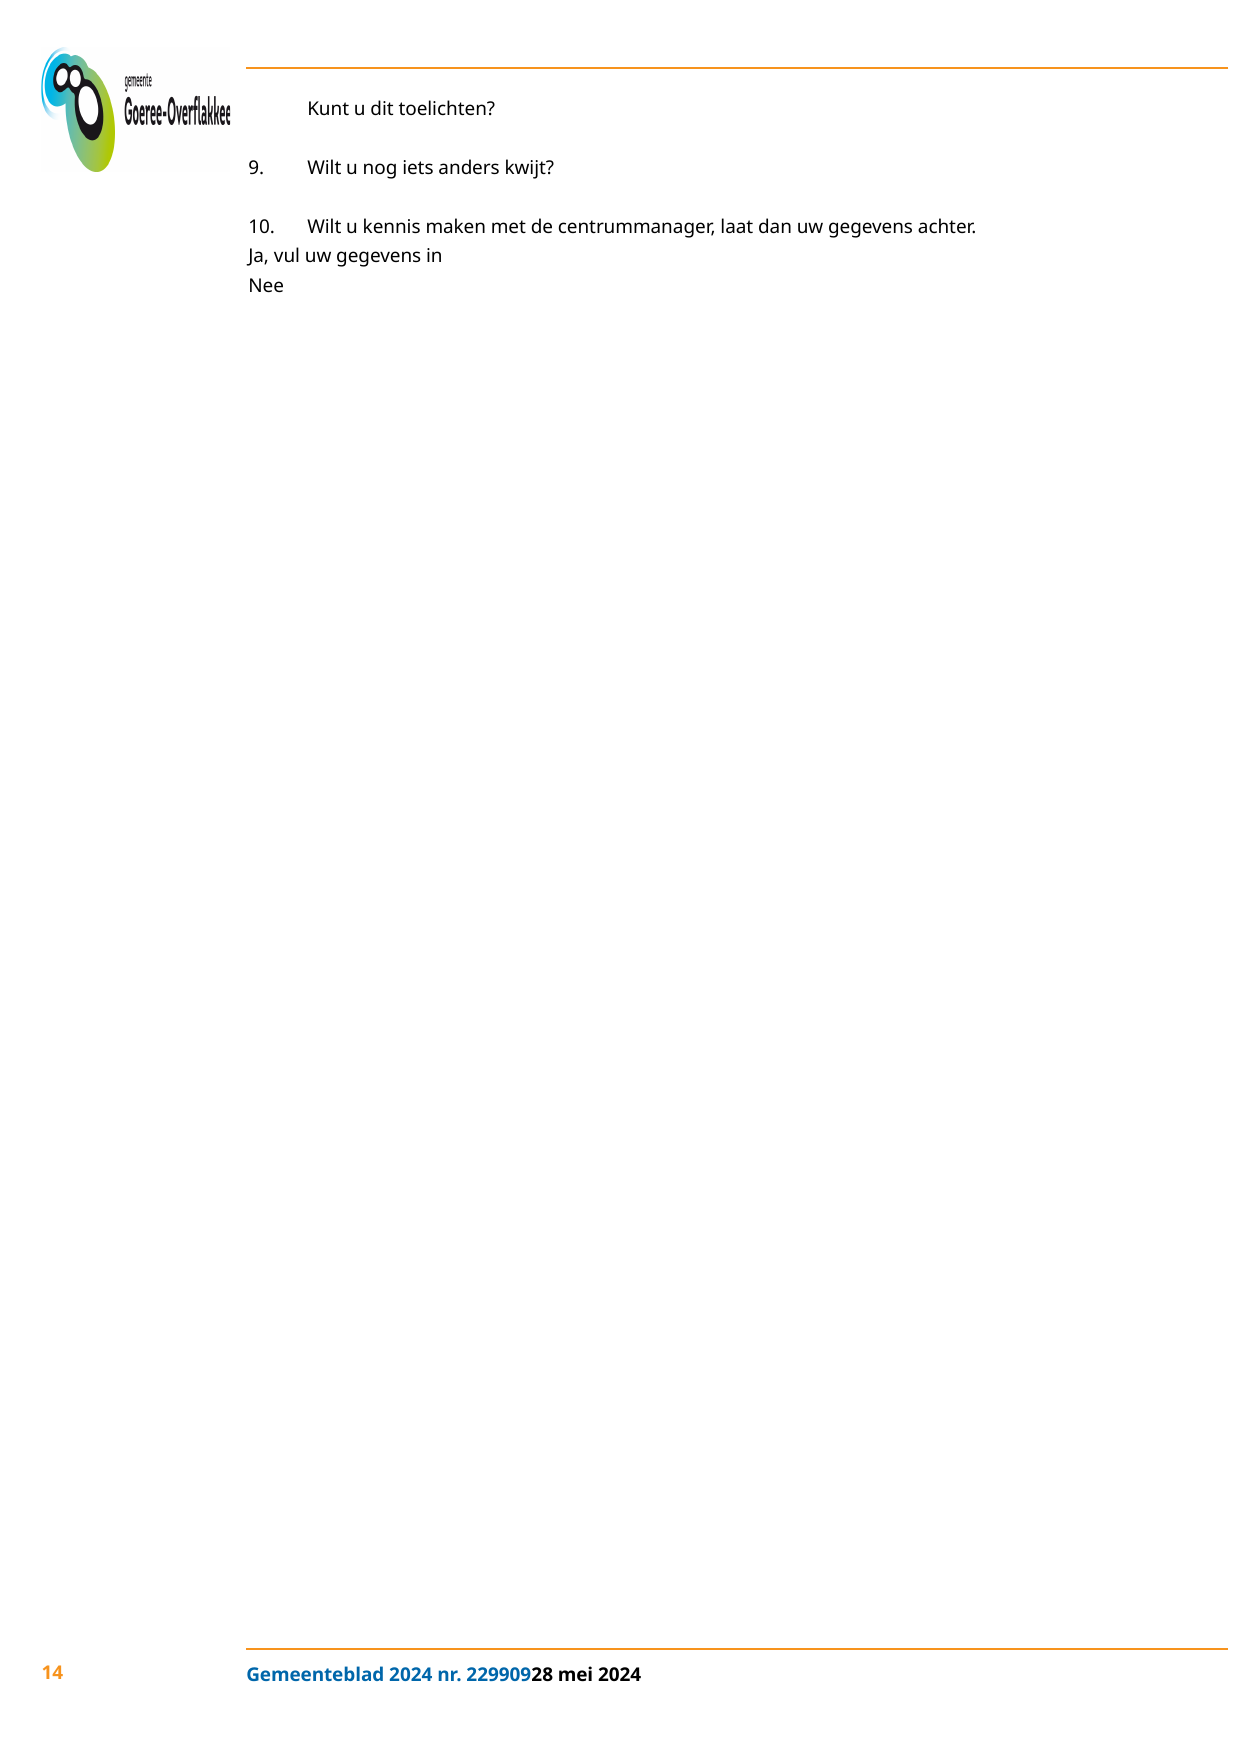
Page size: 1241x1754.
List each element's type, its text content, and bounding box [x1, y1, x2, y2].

list Wilt u nog iets anders kwijt? [248, 154, 1152, 180]
text Ja, vul uw gegevens in [248, 243, 1152, 268]
text Nee [248, 272, 1152, 298]
picture [41, 47, 231, 172]
list Wilt u kennis maken met de centrummanager, laat dan uw gegevens achter. [248, 213, 1152, 239]
list Kunt u dit toelichten? [248, 95, 1152, 121]
